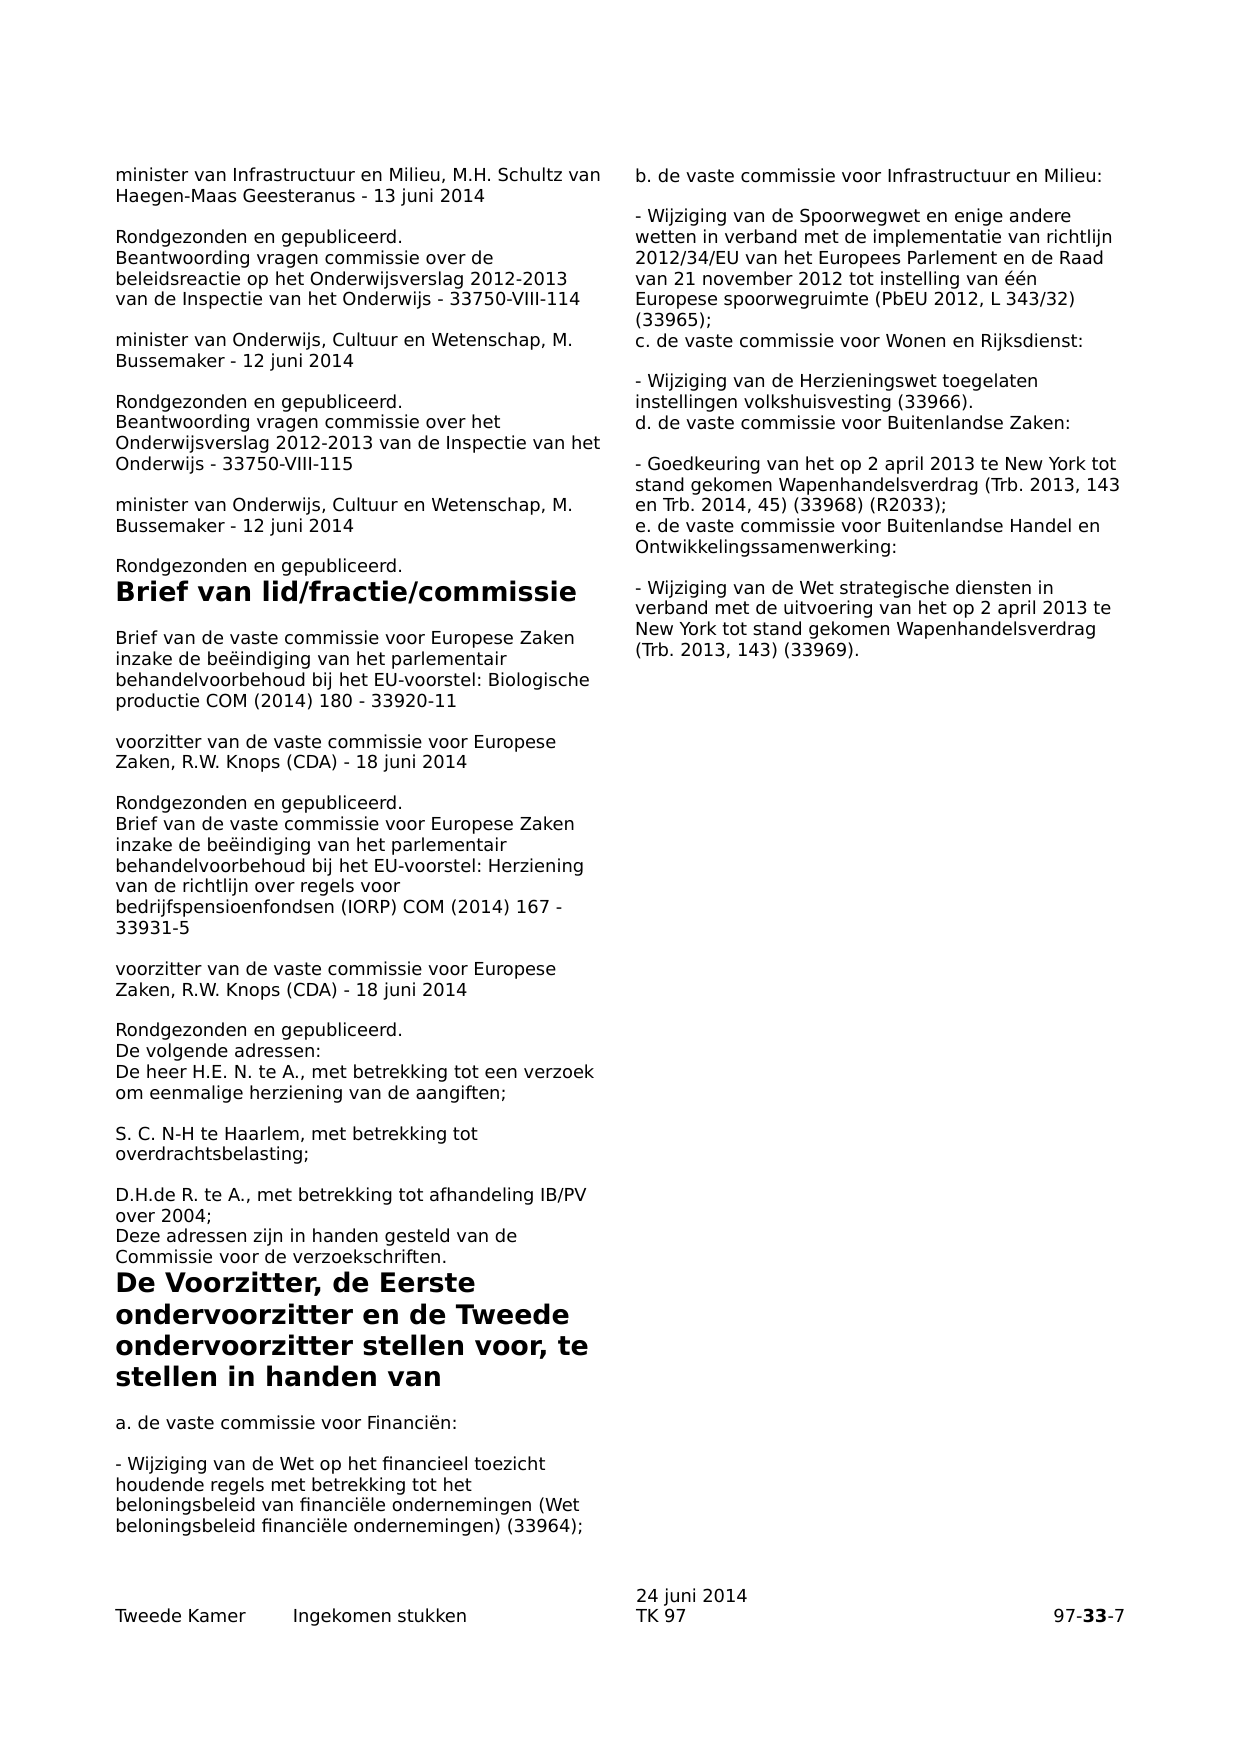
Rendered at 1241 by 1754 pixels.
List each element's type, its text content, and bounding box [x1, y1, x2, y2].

text voorzitter van de vaste commissie voor Europese Zaken, R.W. Knops (CDA) - 18 juni 2014 [115, 959, 605, 1000]
text S. C. N-H te Haarlem, met betrekking tot overdrachtsbelasting; [115, 1123, 605, 1165]
text Rondgezonden en gepubliceerd. [115, 1020, 605, 1041]
text Beantwoording vragen commissie over de beleidsreactie op het Onderwijsverslag 2012-2013 van de Inspectie van het Onderwijs - 33750-VIII-114 [115, 247, 605, 310]
text De volgende adressen: [115, 1041, 605, 1062]
text minister van Infrastructuur en Milieu, M.H. Schultz van Haegen-Maas Geesteranus - 13 juni 2014 [115, 165, 605, 207]
text d. de vaste commissie voor Buitenlandse Zaken: [635, 413, 1125, 434]
title De Voorzitter, de Eerste ondervoorzitter en de Tweede ondervoorzitter stellen voor, te stellen in handen van [115, 1268, 605, 1393]
text - Wijziging van de Herzieningswet toegelaten instellingen volkshuisvesting (33966). [635, 371, 1125, 413]
text voorzitter van de vaste commissie voor Europese Zaken, R.W. Knops (CDA) - 18 juni 2014 [115, 731, 605, 773]
text minister van Onderwijs, Cultuur en Wetenschap, M. Bussemaker - 12 juni 2014 [115, 330, 605, 371]
text e. de vaste commissie voor Buitenlandse Handel en Ontwikkelingssamenwerking: [635, 516, 1125, 557]
text minister van Onderwijs, Cultuur en Wetenschap, M. Bussemaker - 12 juni 2014 [115, 495, 605, 536]
text c. de vaste commissie voor Wonen en Rijksdienst: [635, 331, 1125, 351]
text D.H.de R. te A., met betrekking tot afhandeling IB/PV over 2004; [115, 1185, 605, 1226]
title Brief van lid/fractie/commissie [115, 577, 605, 608]
text Rondgezonden en gepubliceerd. [115, 227, 605, 247]
text Rondgezonden en gepubliceerd. [115, 793, 605, 814]
text a. de vaste commissie voor Financiën: [115, 1413, 605, 1434]
text De heer H.E. N. te A., met betrekking tot een verzoek om eenmalige herziening van de aangiften; [115, 1062, 605, 1103]
text Brief van de vaste commissie voor Europese Zaken inzake de beëindiging van het parlementair behandelvoorbehoud bij het EU-voorstel: Herziening van de richtlijn over regels voor bedrijfspensioenfondsen (IORP) COM (2014) 167 - 33931-5 [115, 814, 605, 939]
text Brief van de vaste commissie voor Europese Zaken inzake de beëindiging van het parlementair behandelvoorbehoud bij het EU-voorstel: Biologische productie COM (2014) 180 - 33920-11 [115, 628, 605, 711]
text - Goedkeuring van het op 2 april 2013 te New York tot stand gekomen Wapenhandelsverdrag (Trb. 2013, 143 en Trb. 2014, 45) (33968) (R2033); [635, 454, 1125, 516]
text b. de vaste commissie voor Infrastructuur en Milieu: [635, 165, 1125, 186]
text Rondgezonden en gepubliceerd. [115, 556, 605, 577]
text - Wijziging van de Wet op het financieel toezicht houdende regels met betrekking tot het beloningsbeleid van financiële ondernemingen (Wet beloningsbeleid financiële ondernemingen) (33964); [115, 1454, 605, 1537]
text Beantwoording vragen commissie over het Onderwijsverslag 2012-2013 van de Inspectie van het Onderwijs - 33750-VIII-115 [115, 412, 605, 475]
text - Wijziging van de Wet strategische diensten in verband met de uitvoering van het op 2 april 2013 te New York tot stand gekomen Wapenhandelsverdrag (Trb. 2013, 143) (33969). [635, 577, 1125, 660]
text Deze adressen zijn in handen gesteld van de Commissie voor de verzoekschriften. [115, 1226, 605, 1268]
text Rondgezonden en gepubliceerd. [115, 391, 605, 412]
text - Wijziging van de Spoorwegwet en enige andere wetten in verband met de implementatie van richtlijn 2012/34/EU van het Europees Parlement en de Raad van 21 november 2012 tot instelling van één Europese spoorwegruimte (PbEU 2012, L 343/32) (33965); [635, 206, 1125, 331]
